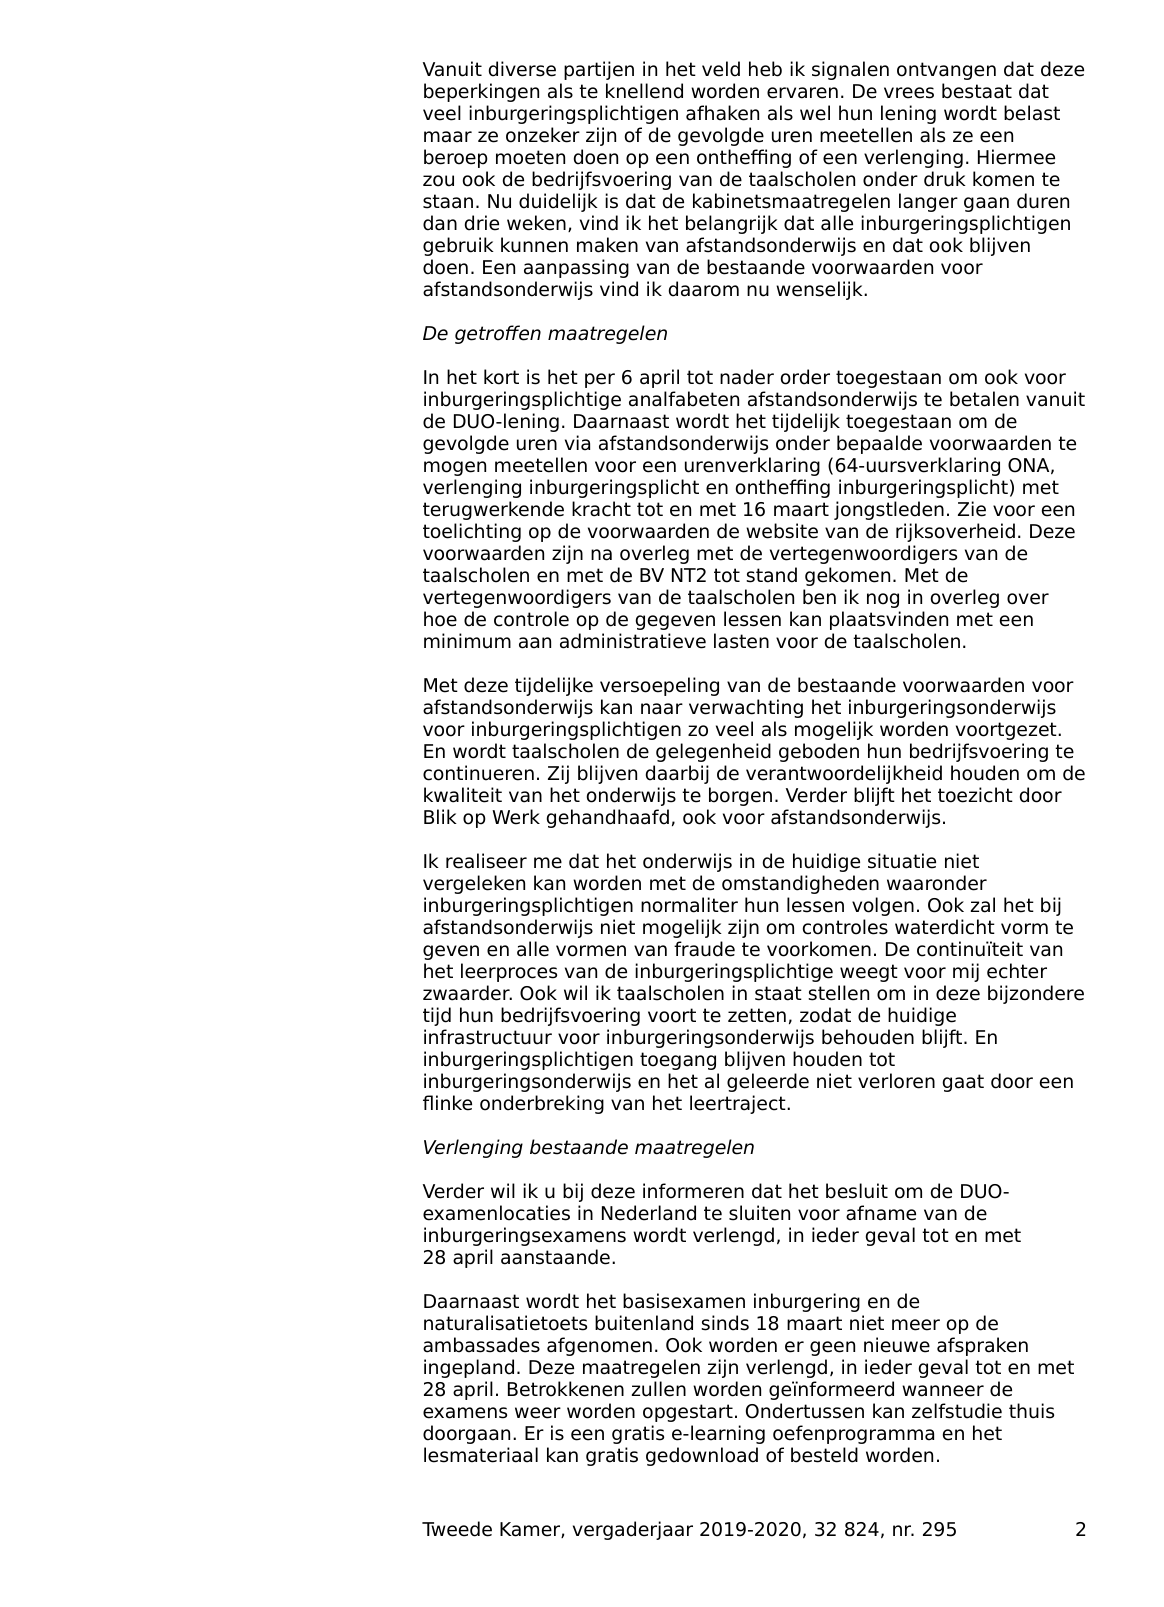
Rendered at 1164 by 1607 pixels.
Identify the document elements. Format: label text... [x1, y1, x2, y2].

text Ik realiseer me dat het onderwijs in de huidige situatie niet vergeleken kan worden met de omstandigheden waaronder inburgeringsplichtigen normaliter hun lessen volgen. Ook zal het bij afstandsonderwijs niet mogelijk zijn om controles waterdicht vorm te geven en alle vormen van fraude te voorkomen. De continuïteit van het leerproces van de inburgeringsplichtige weegt voor mij echter zwaarder. Ook wil ik taalscholen in staat stellen om in deze bijzondere tijd hun bedrijfsvoering voort te zetten, zodat de huidige infrastructuur voor inburgeringsonderwijs behouden blijft. En inburgeringsplichtigen toegang blijven houden tot inburgeringsonderwijs en het al geleerde niet verloren gaat door een flinke onderbreking van het leertraject. [422, 851, 1087, 1115]
subtitle De getroffen maatregelen [422, 323, 1087, 345]
text In het kort is het per 6 april tot nader order toegestaan om ook voor inburgeringsplichtige analfabeten afstandsonderwijs te betalen vanuit de DUO-lening. Daarnaast wordt het tijdelijk toegestaan om de gevolgde uren via afstandsonderwijs onder bepaalde voorwaarden te mogen meetellen voor een urenverklaring (64-uursverklaring ONA, verlenging inburgeringsplicht en ontheffing inburgeringsplicht) met terugwerkende kracht tot en met 16 maart jongstleden. Zie voor een toelichting op de voorwaarden de website van de rijksoverheid. Deze voorwaarden zijn na overleg met de vertegenwoordigers van de taalscholen en met de BV NT2 tot stand gekomen. Met de vertegenwoordigers van de taalscholen ben ik nog in overleg over hoe de controle op de gegeven lessen kan plaatsvinden met een minimum aan administratieve lasten voor de taalscholen. [422, 367, 1087, 653]
text Daarnaast wordt het basisexamen inburgering en de naturalisatietoets buitenland sinds 18 maart niet meer op de ambassades afgenomen. Ook worden er geen nieuwe afspraken ingepland. Deze maatregelen zijn verlengd, in ieder geval tot en met 28 april. Betrokkenen zullen worden geïnformeerd wanneer de examens weer worden opgestart. Ondertussen kan zelfstudie thuis doorgaan. Er is een gratis e-learning oefenprogramma en het lesmateriaal kan gratis gedownload of besteld worden. [422, 1291, 1087, 1467]
subtitle Verlenging bestaande maatregelen [422, 1137, 1087, 1159]
text Vanuit diverse partijen in het veld heb ik signalen ontvangen dat deze beperkingen als te knellend worden ervaren. De vrees bestaat dat veel inburgeringsplichtigen afhaken als wel hun lening wordt belast maar ze onzeker zijn of de gevolgde uren meetellen als ze een beroep moeten doen op een ontheffing of een verlenging. Hiermee zou ook de bedrijfsvoering van de taalscholen onder druk komen te staan. Nu duidelijk is dat de kabinetsmaatregelen langer gaan duren dan drie weken, vind ik het belangrijk dat alle inburgeringsplichtigen gebruik kunnen maken van afstandsonderwijs en dat ook blijven doen. Een aanpassing van de bestaande voorwaarden voor afstandsonderwijs vind ik daarom nu wenselijk. [422, 59, 1087, 301]
text Met deze tijdelijke versoepeling van de bestaande voorwaarden voor afstandsonderwijs kan naar verwachting het inburgeringsonderwijs voor inburgeringsplichtigen zo veel als mogelijk worden voortgezet. En wordt taalscholen de gelegenheid geboden hun bedrijfsvoering te continueren. Zij blijven daarbij de verantwoordelijkheid houden om de kwaliteit van het onderwijs te borgen. Verder blijft het toezicht door Blik op Werk gehandhaafd, ook voor afstandsonderwijs. [422, 675, 1087, 829]
text Verder wil ik u bij deze informeren dat het besluit om de DUO-examenlocaties in Nederland te sluiten voor afname van de inburgeringsexamens wordt verlengd, in ieder geval tot en met 28 april aanstaande. [422, 1181, 1087, 1269]
